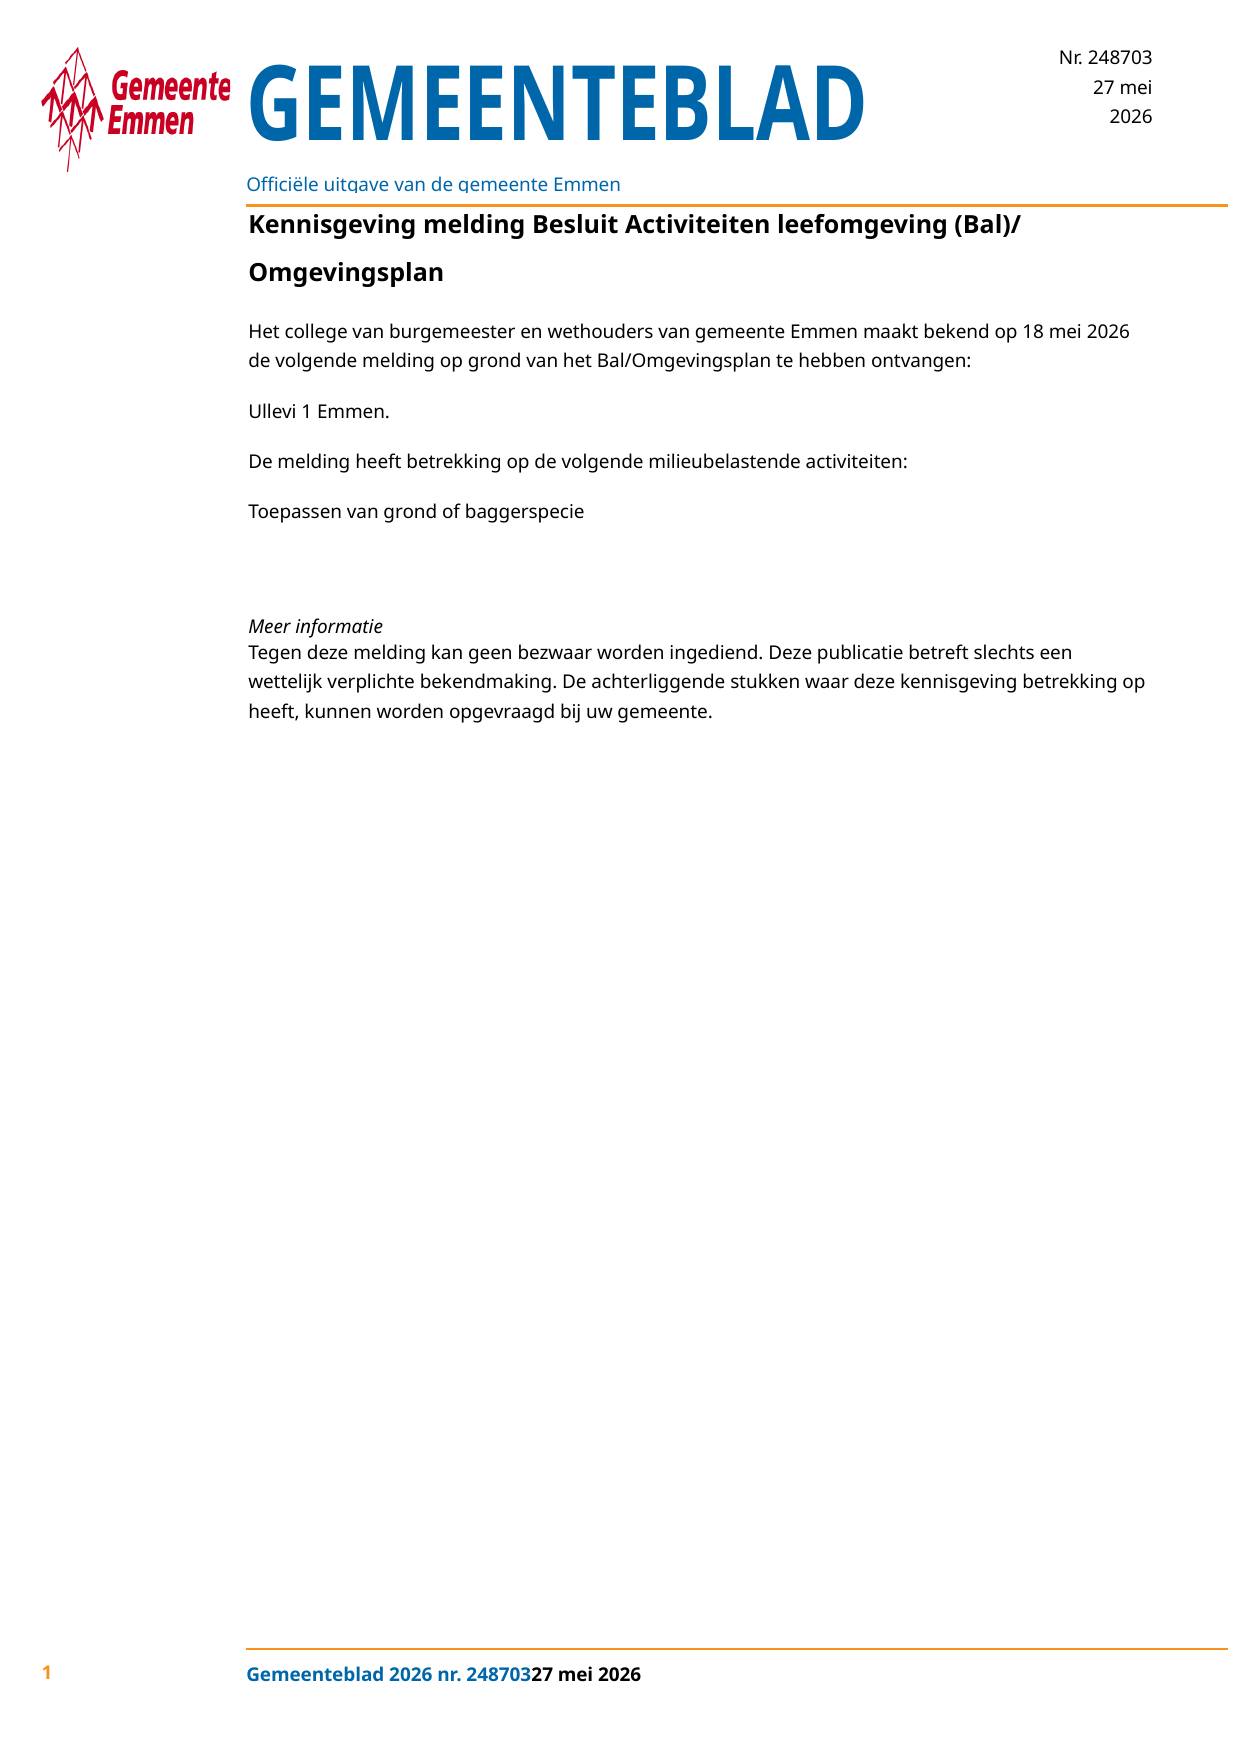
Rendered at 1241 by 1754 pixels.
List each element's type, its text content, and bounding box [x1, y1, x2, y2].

text Meer informatie [248, 613, 1152, 639]
text Tegen deze melding kan geen bezwaar worden ingediend. Deze publicatie betreft slechts een wettelijk verplichte bekendmaking. De achterliggende stukken waar deze kennisgeving betrekking op heeft, kunnen worden opgevraagd bij uw gemeente. [248, 639, 1152, 724]
text Het college van burgemeester en wethouders van gemeente Emmen maakt bekend op 18 mei 2026 de volgende melding op grond van het Bal/Omgevingsplan te hebben ontvangen: [248, 318, 1152, 373]
picture [41, 47, 231, 172]
text Toepassen van grond of baggerspecie [248, 499, 1152, 524]
text Ullevi 1 Emmen. [248, 398, 1152, 424]
text Kennisgeving melding Besluit Activiteiten leefomgeving (Bal)/ Omgevingsplan [248, 207, 1152, 288]
text De melding heeft betrekking op de volgende milieubelastende activiteiten: [248, 448, 1152, 474]
